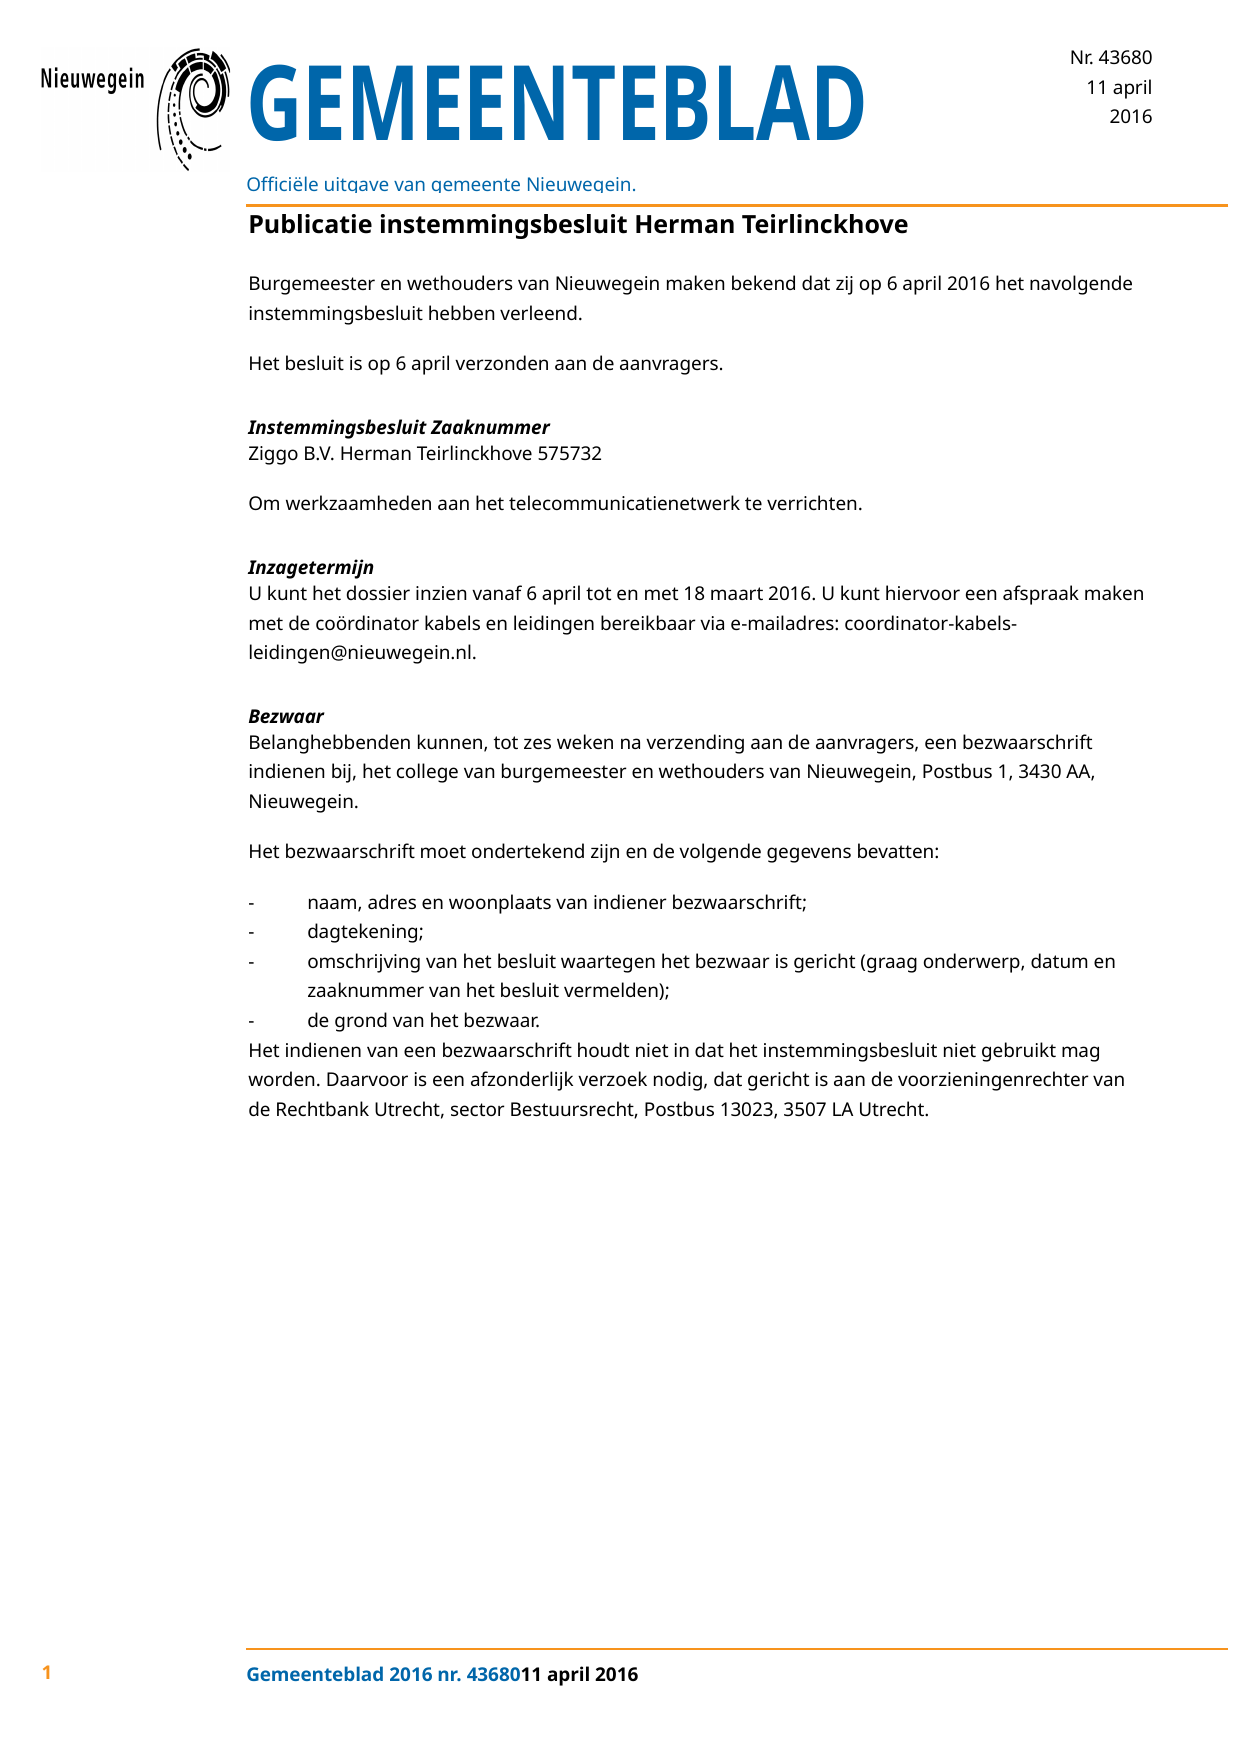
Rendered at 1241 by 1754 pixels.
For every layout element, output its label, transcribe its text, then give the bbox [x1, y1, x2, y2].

text Publicatie instemmingsbesluit Herman Teirlinckhove [248, 207, 1152, 241]
text U kunt het dossier inzien vanaf 6 april tot en met 18 maart 2016. U kunt hiervoor een afspraak maken met de coördinator kabels en leidingen bereikbaar via e-mailadres: coordinator-kabels-leidingen@nieuwegein.nl. [248, 580, 1152, 665]
text Bezwaar [248, 703, 1152, 729]
text Burgemeester en wethouders van Nieuwegein maken bekend dat zij op 6 april 2016 het navolgende instemmingsbesluit hebben verleend. [248, 270, 1152, 326]
text Het besluit is op 6 april verzonden aan de aanvragers. [248, 350, 1152, 376]
picture [41, 47, 231, 172]
text Inzagetermijn [248, 554, 1152, 580]
list de grond van het bezwaar. [248, 1007, 1152, 1033]
text Belanghebbenden kunnen, tot zes weken na verzending aan de aanvragers, een bezwaarschrift indienen bij, het college van burgemeester en wethouders van Nieuwegein, Postbus 1, 3430 AA, Nieuwegein. [248, 729, 1152, 814]
text Ziggo B.V. Herman Teirlinckhove 575732 [248, 440, 1152, 466]
list omschrijving van het besluit waartegen het bezwaar is gericht (graag onderwerp, datum en zaaknummer van het besluit vermelden); [248, 948, 1152, 1003]
list dagtekening; [248, 918, 1152, 944]
text Om werkzaamheden aan het telecommunicatienetwerk te verrichten. [248, 490, 1152, 516]
text Instemmingsbesluit Zaaknummer [248, 414, 1152, 440]
text Het bezwaarschrift moet ondertekend zijn en de volgende gegevens bevatten: [248, 838, 1152, 864]
list naam, adres en woonplaats van indiener bezwaarschrift; [248, 889, 1152, 915]
text Het indienen van een bezwaarschrift houdt niet in dat het instemmingsbesluit niet gebruikt mag worden. Daarvoor is een afzonderlijk verzoek nodig, dat gericht is aan de voorzieningenrechter van de Rechtbank Utrecht, sector Bestuursrecht, Postbus 13023, 3507 LA Utrecht. [248, 1037, 1152, 1122]
